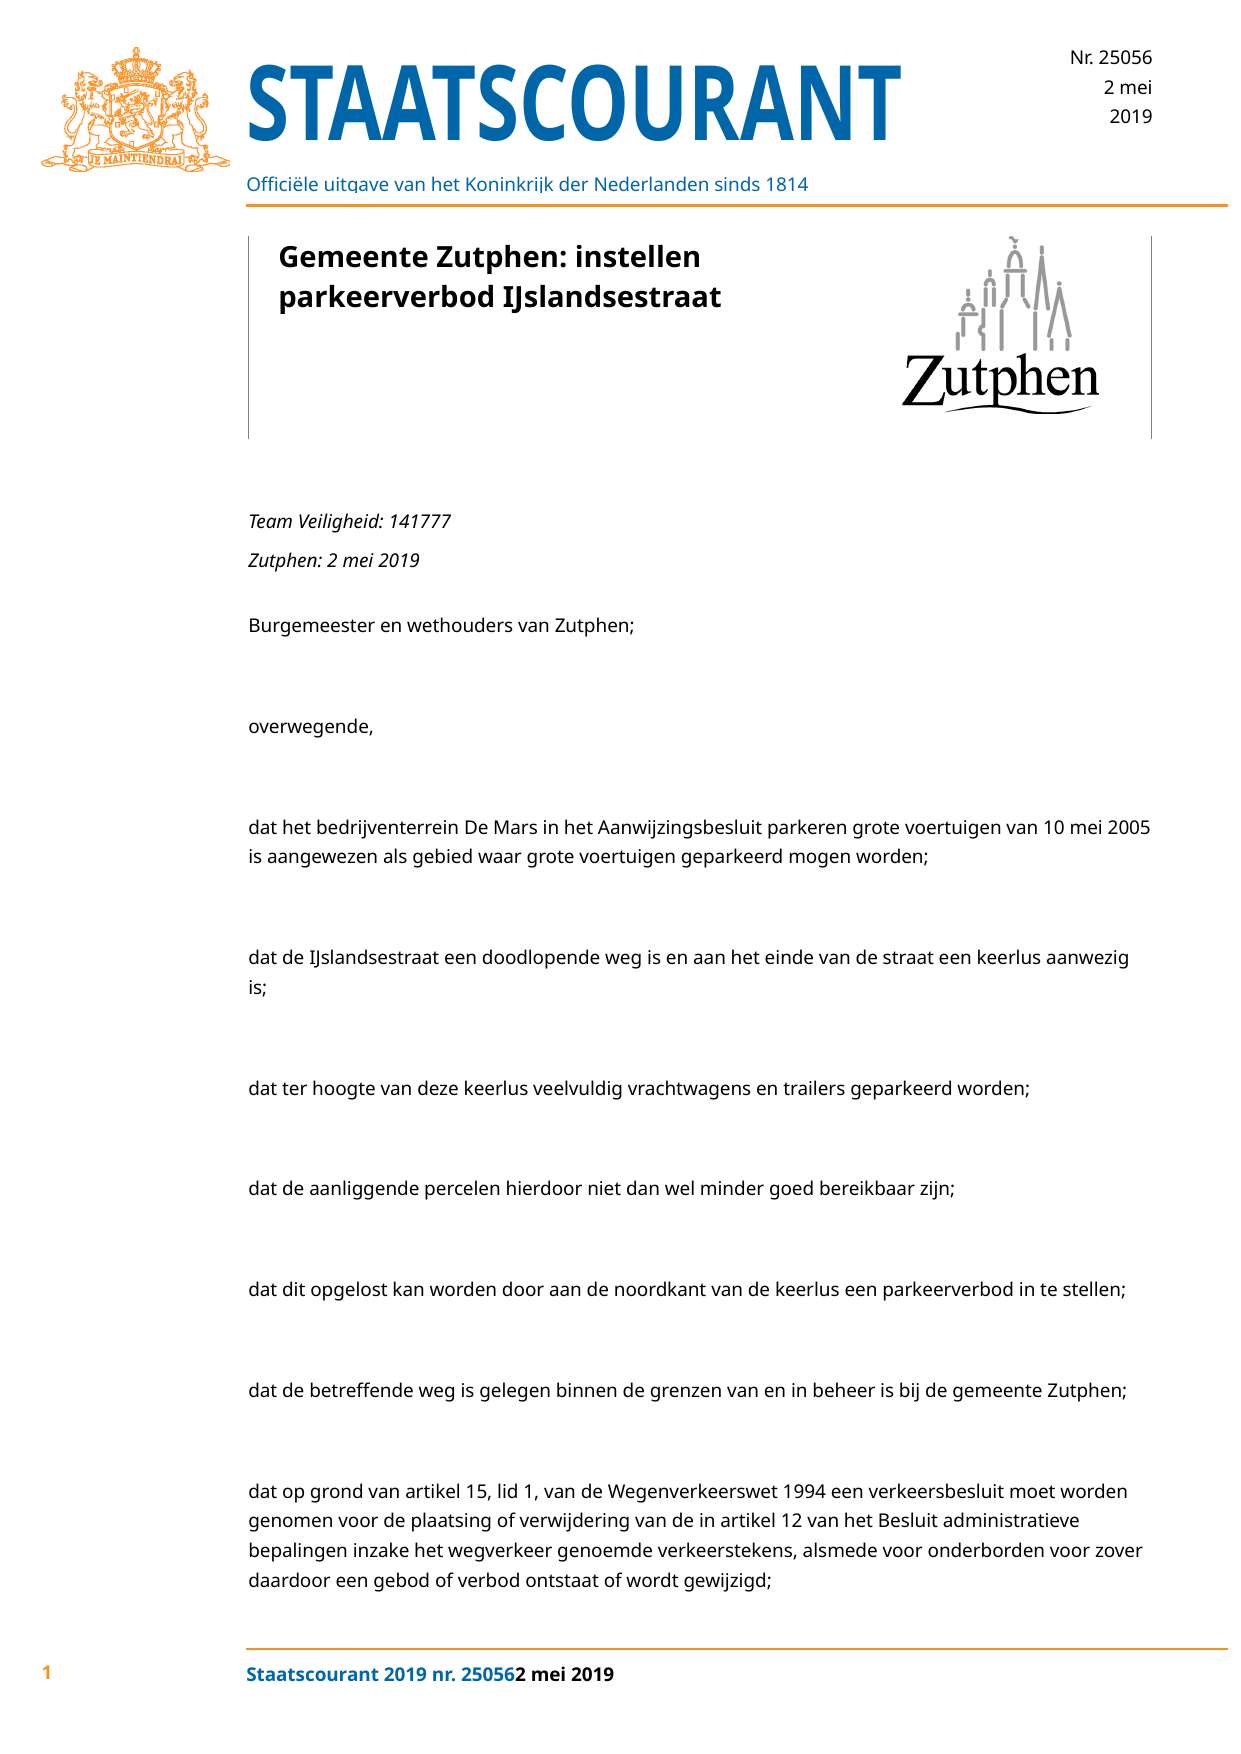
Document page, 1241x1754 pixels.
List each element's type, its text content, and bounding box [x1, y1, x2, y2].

text dat de betreffende weg is gelegen binnen de grenzen van en in beheer is bij de gemeente Zutphen; [248, 1377, 1152, 1403]
text dat de aanliggende percelen hierdoor niet dan wel minder goed bereikbaar zijn; [248, 1176, 1152, 1201]
table_header [850, 414, 1151, 439]
text Team Veiligheid: 141777 [248, 508, 1152, 534]
text Burgemeester en wethouders van Zutphen; [248, 612, 1152, 638]
text dat ter hoogte van deze keerlus veelvuldig vrachtwagens en trailers geparkeerd worden; [248, 1075, 1152, 1100]
text dat op grond van artikel 15, lid 1, van de Wegenverkeerswet 1994 een verkeersbesluit moet worden genomen voor de plaatsing of verwijdering van de in artikel 12 van het Besluit administratieve bepalingen inzake het wegverkeer genoemde verkeerstekens, alsmede voor onderborden voor zover daardoor een gebod of verbod ontstaat of wordt gewijzigd; [248, 1478, 1152, 1592]
text dat het bedrijventerrein De Mars in het Aanwijzingsbesluit parkeren grote voertuigen van 10 mei 2005 is aangewezen als gebied waar grote voertuigen geparkeerd mogen worden; [248, 814, 1152, 869]
table_header [1099, 236, 1151, 413]
text Zutphen: 2 mei 2019 [248, 547, 1152, 573]
table_header [850, 236, 902, 413]
text dat dit opgelost kan worden door aan de noordkant van de keerlus een parkeerverbod in te stellen; [248, 1276, 1152, 1302]
table_header Gemeente Zutphen: instellen parkeerverbod IJslandsestraat [249, 236, 850, 439]
text overwegende, [248, 713, 1152, 739]
text dat de IJslandsestraat een doodlopende weg is en aan het einde van de straat een keerlus aanwezig is; [248, 944, 1152, 999]
picture [41, 47, 231, 172]
picture [902, 236, 1099, 414]
